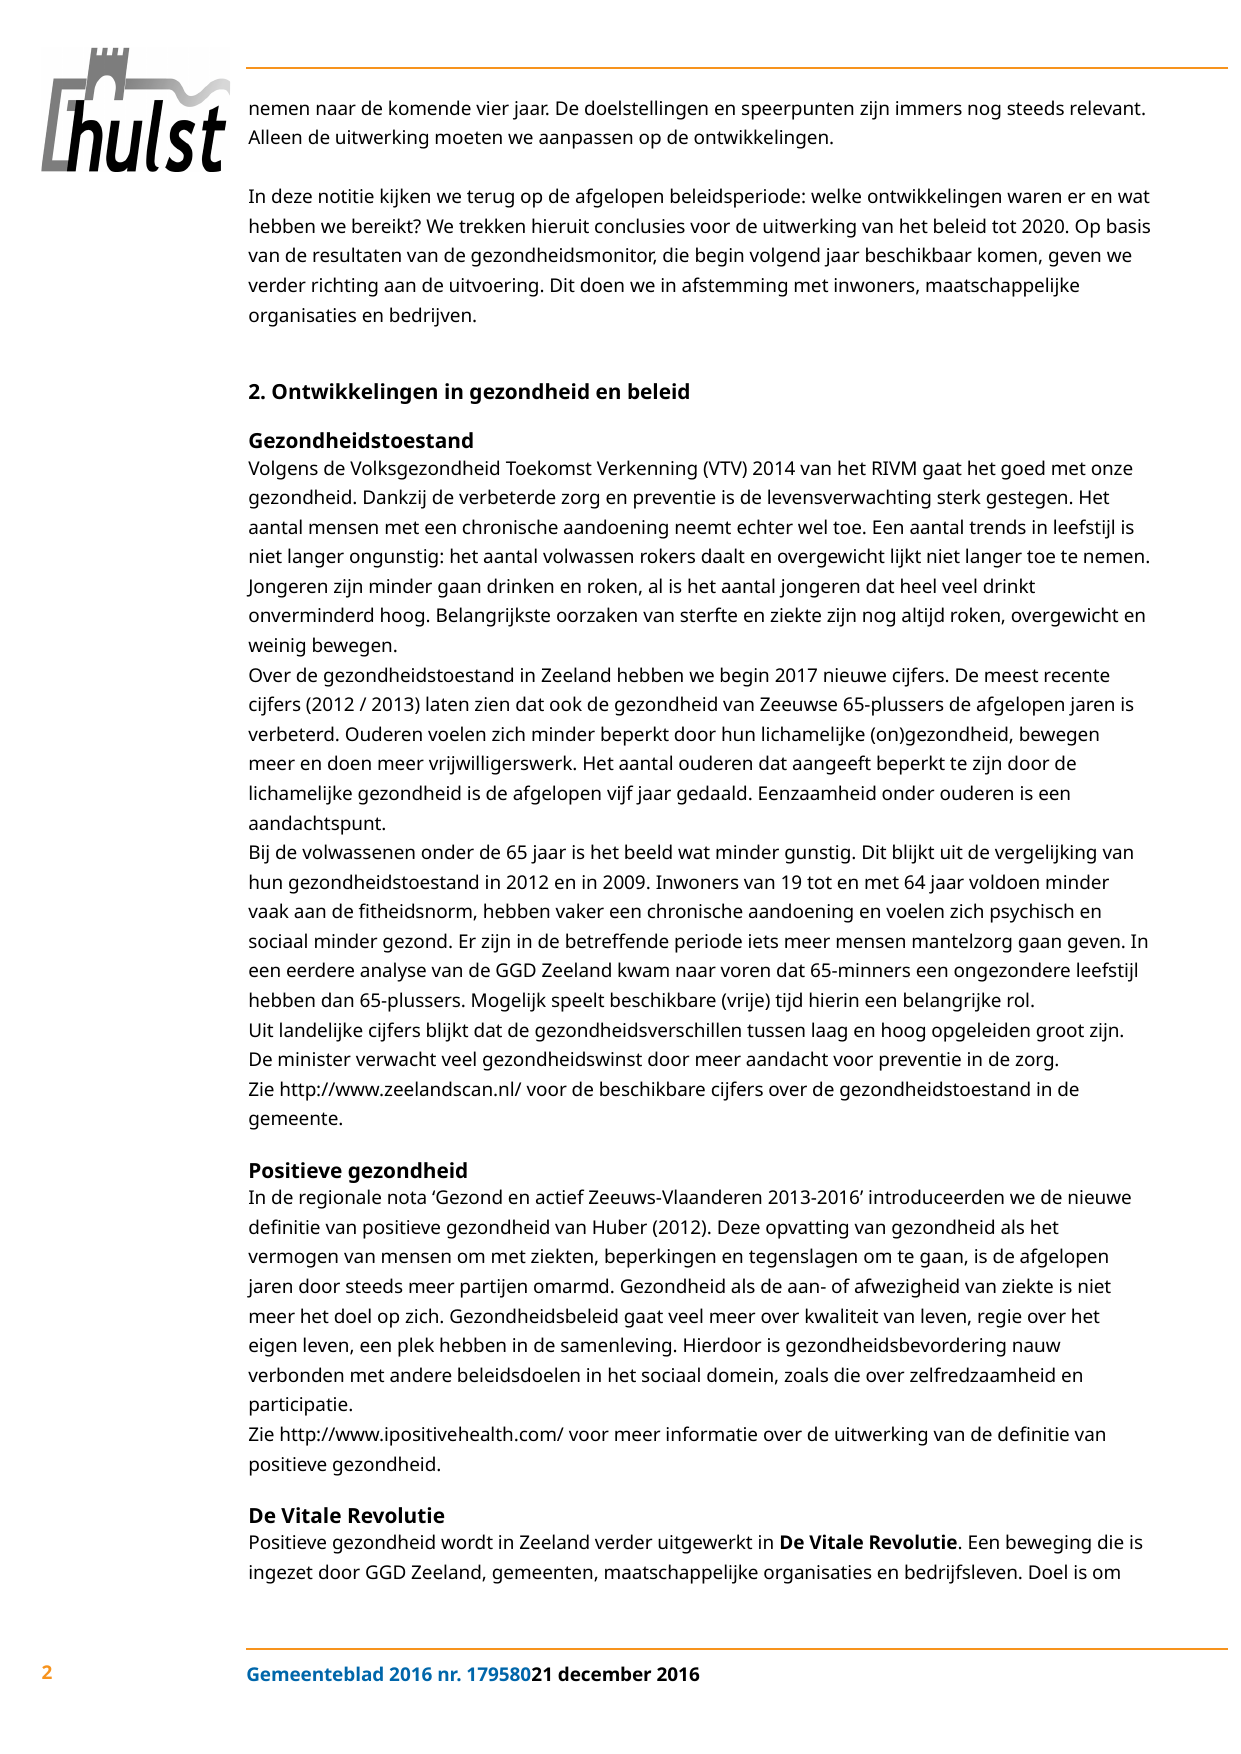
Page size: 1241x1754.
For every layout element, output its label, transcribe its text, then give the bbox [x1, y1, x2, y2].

picture [41, 47, 231, 172]
text Gezondheidstoestand [248, 426, 1152, 455]
text Volgens de Volksgezondheid Toekomst Verkenning (VTV) 2014 van het RIVM gaat het goed met onze gezondheid. Dankzij de verbeterde zorg en preventie is de levensverwachting sterk gestegen. Het aantal mensen met een chronische aandoening neemt echter wel toe. Een aantal trends in leefstijl is niet langer ongunstig: het aantal volwassen rokers daalt en overgewicht lijkt niet langer toe te nemen. Jongeren zijn minder gaan drinken en roken, al is het aantal jongeren dat heel veel drinkt onverminderd hoog. Belangrijkste oorzaken van sterfte en ziekte zijn nog altijd roken, overgewicht en weinig bewegen. [248, 455, 1152, 658]
text Bij de volwassenen onder de 65 jaar is het beeld wat minder gunstig. Dit blijkt uit de vergelijking van hun gezondheidstoestand in 2012 en in 2009. Inwoners van 19 tot en met 64 jaar voldoen minder vaak aan de fitheidsnorm, hebben vaker een chronische aandoening en voelen zich psychisch en sociaal minder gezond. Er zijn in de betreffende periode iets meer mensen mantelzorg gaan geven. In een eerdere analyse van de GGD Zeeland kwam naar voren dat 65-minners een ongezondere leefstijl hebben dan 65-plussers. Mogelijk speelt beschikbare (vrije) tijd hierin een belangrijke rol. [248, 839, 1152, 1013]
text In de regionale nota ‘Gezond en actief Zeeuws-Vlaanderen 2013-2016’ introduceerden we de nieuwe definitie van positieve gezondheid van Huber (2012). Deze opvatting van gezondheid als het vermogen van mensen om met ziekten, beperkingen en tegenslagen om te gaan, is de afgelopen jaren door steeds meer partijen omarmd. Gezondheid als de aan- of afwezigheid van ziekte is niet meer het doel op zich. Gezondheidsbeleid gaat veel meer over kwaliteit van leven, regie over het eigen leven, een plek hebben in de samenleving. Hierdoor is gezondheidsbevordering nauw verbonden met andere beleidsdoelen in het sociaal domein, zoals die over zelfredzaamheid en participatie. [248, 1184, 1152, 1417]
text Uit landelijke cijfers blijkt dat de gezondheidsverschillen tussen laag en hoog opgeleiden groot zijn. De minister verwacht veel gezondheidswinst door meer aandacht voor preventie in de zorg. [248, 1017, 1152, 1072]
text In deze notitie kijken we terug op de afgelopen beleidsperiode: welke ontwikkelingen waren er en wat hebben we bereikt? We trekken hieruit conclusies voor de uitwerking van het beleid tot 2020. Op basis van de resultaten van de gezondheidsmonitor, die begin volgend jaar beschikbaar komen, geven we verder richting aan de uitvoering. Dit doen we in afstemming met inwoners, maatschappelijke organisaties en bedrijven. [248, 183, 1152, 328]
text Over de gezondheidstoestand in Zeeland hebben we begin 2017 nieuwe cijfers. De meest recente cijfers (2012 / 2013) laten zien dat ook de gezondheid van Zeeuwse 65-plussers de afgelopen jaren is verbeterd. Ouderen voelen zich minder beperkt door hun lichamelijke (on)gezondheid, bewegen meer en doen meer vrijwilligerswerk. Het aantal ouderen dat aangeeft beperkt te zijn door de lichamelijke gezondheid is de afgelopen vijf jaar gedaald. Eenzaamheid onder ouderen is een aandachtspunt. [248, 662, 1152, 836]
text De Vitale Revolutie [248, 1501, 1152, 1529]
text Positieve gezondheid [248, 1156, 1152, 1184]
text Zie http://www.ipositivehealth.com/ voor meer informatie over de uitwerking van de definitie van positieve gezondheid. [248, 1421, 1152, 1476]
text Positieve gezondheid wordt in Zeeland verder uitgewerkt in De Vitale Revolutie. Een beweging die is ingezet door GGD Zeeland, gemeenten, maatschappelijke organisaties en bedrijfsleven. Doel is om [248, 1529, 1152, 1585]
text 2. Ontwikkelingen in gezondheid en beleid [248, 377, 1152, 406]
text Zie http://www.zeelandscan.nl/ voor de beschikbare cijfers over de gezondheidstoestand in de gemeente. [248, 1076, 1152, 1131]
text nemen naar de komende vier jaar. De doelstellingen en speerpunten zijn immers nog steeds relevant. Alleen de uitwerking moeten we aanpassen op de ontwikkelingen. [248, 95, 1152, 150]
